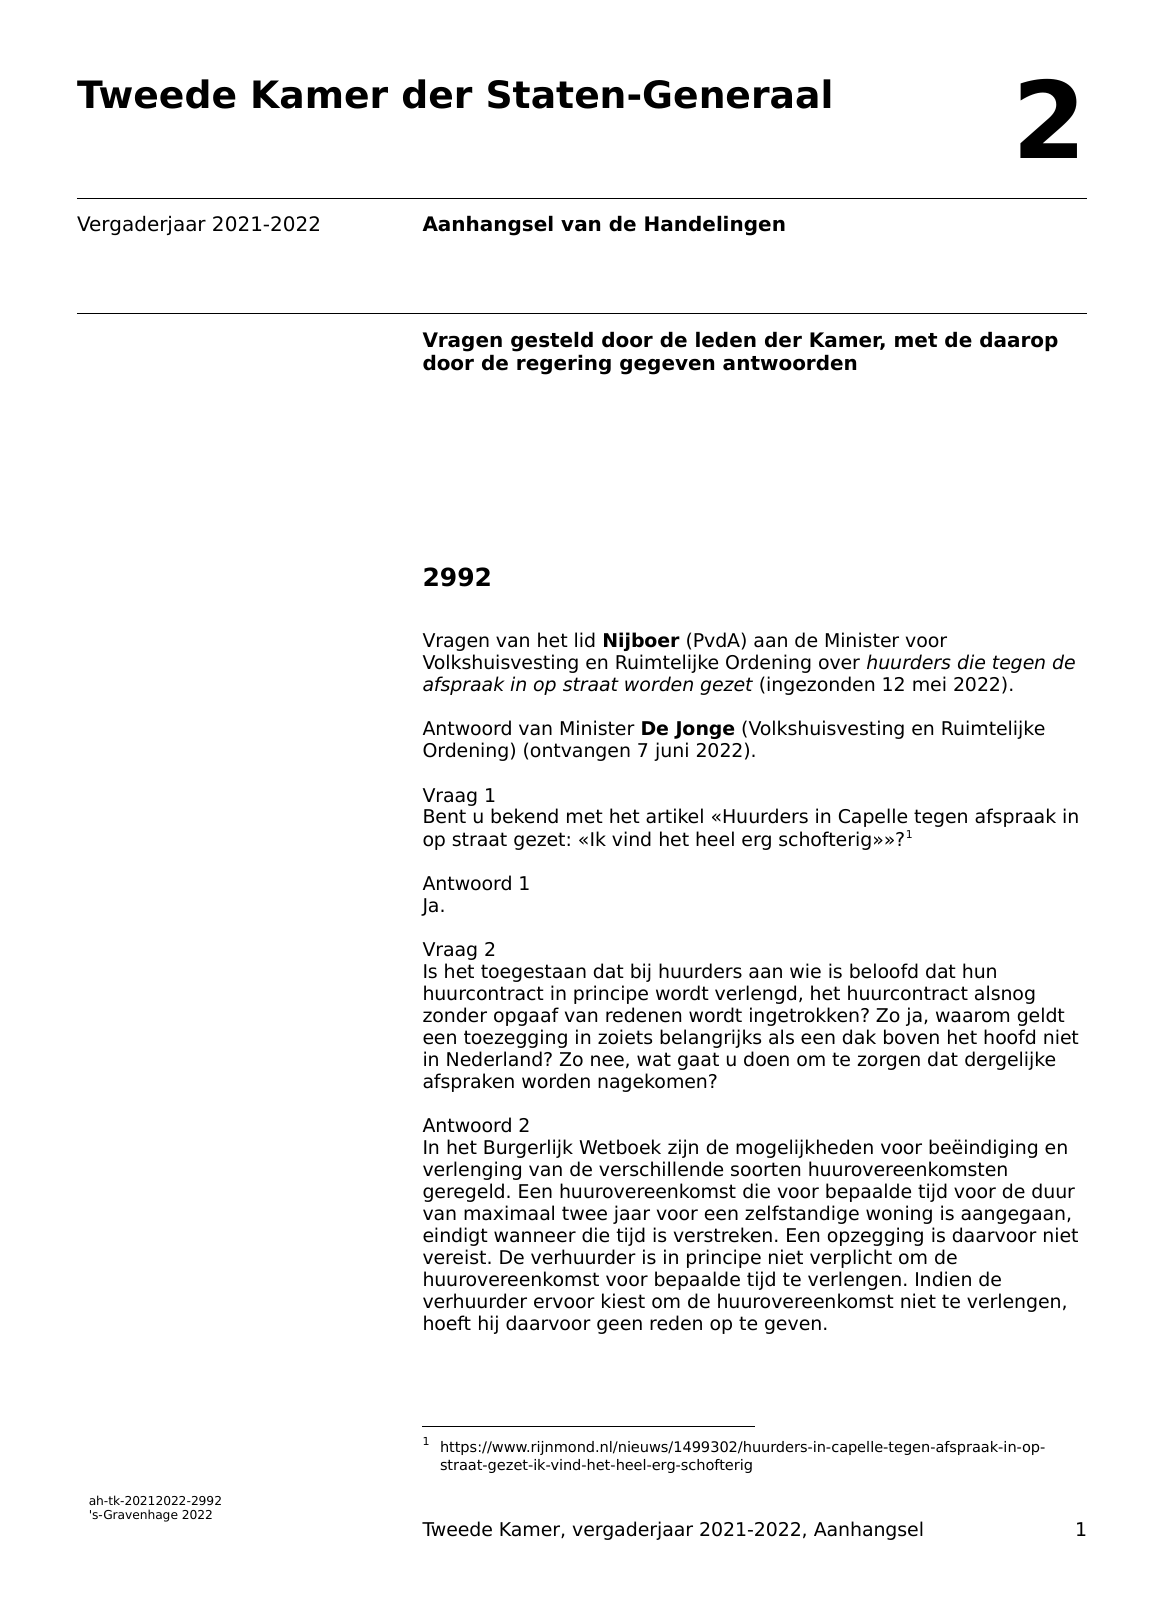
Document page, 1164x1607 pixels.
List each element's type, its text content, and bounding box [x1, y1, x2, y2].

text Vraag 1 [422, 784, 1087, 806]
text In het Burgerlijk Wetboek zijn de mogelijkheden voor beëindiging en verlenging van de verschillende soorten huurovereenkomsten geregeld. Een huurovereenkomst die voor bepaalde tijd voor de duur van maximaal twee jaar voor een zelfstandige woning is aangegaan, eindigt wanneer die tijd is verstreken. Een opzegging is daarvoor niet vereist. De verhuurder is in principe niet verplicht om de huurovereenkomst voor bepaalde tijd te verlengen. Indien de verhuurder ervoor kiest om de huurovereenkomst niet te verlengen, hoeft hij daarvoor geen reden op te geven. [422, 1137, 1087, 1334]
table_cell Aanhangsel van de Handelingen [422, 199, 1087, 313]
table_header Tweede Kamer der Staten-Generaal [77, 59, 886, 198]
text 2992 [422, 563, 1087, 592]
text Antwoord 2 [422, 1115, 1087, 1137]
text Vraag 2 [422, 939, 1087, 961]
text Antwoord 1 [422, 873, 1087, 894]
text https://www.rijnmond.nl/nieuws/1499302/huurders-in-capelle-tegen-afspraak-in-op-straat-gezet-ik-vind-het-heel-erg-schofterig [422, 1435, 1087, 1474]
text Vragen van het lid Nijboer (PvdA) aan de Minister voor Volkshuisvesting en Ruimtelijke Ordening over huurders die tegen de afspraak in op straat worden gezet (ingezonden 12 mei 2022). [422, 630, 1087, 696]
text ah-tk-20212022-2992 [88, 1494, 323, 1508]
table_cell Vergaderjaar 2021-2022 [77, 199, 422, 313]
text Is het toegestaan dat bij huurders aan wie is beloofd dat hun huurcontract in principe wordt verlengd, het huurcontract alsnog zonder opgaaf van redenen wordt ingetrokken? Zo ja, waarom geldt een toezegging in zoiets belangrijks als een dak boven het hoofd niet in Nederland? Zo nee, wat gaat u doen om te zorgen dat dergelijke afspraken worden nagekomen? [422, 961, 1087, 1093]
table_header 2 [886, 59, 1087, 198]
text Ja. [422, 894, 1087, 917]
table_cell Vragen gesteld door de leden der Kamer, met de daarop door de regering gegeven antwoorden [422, 314, 1087, 375]
text Antwoord van Minister De Jonge (Volkshuisvesting en Ruimtelijke Ordening) (ontvangen 7 juni 2022). [422, 718, 1087, 762]
text Bent u bekend met het artikel «Huurders in Capelle tegen afspraak in op straat gezet: «Ik vind het heel erg schofterig»»? [422, 806, 1087, 850]
table_cell [77, 314, 422, 375]
text 's-Gravenhage 2022 [88, 1508, 323, 1522]
